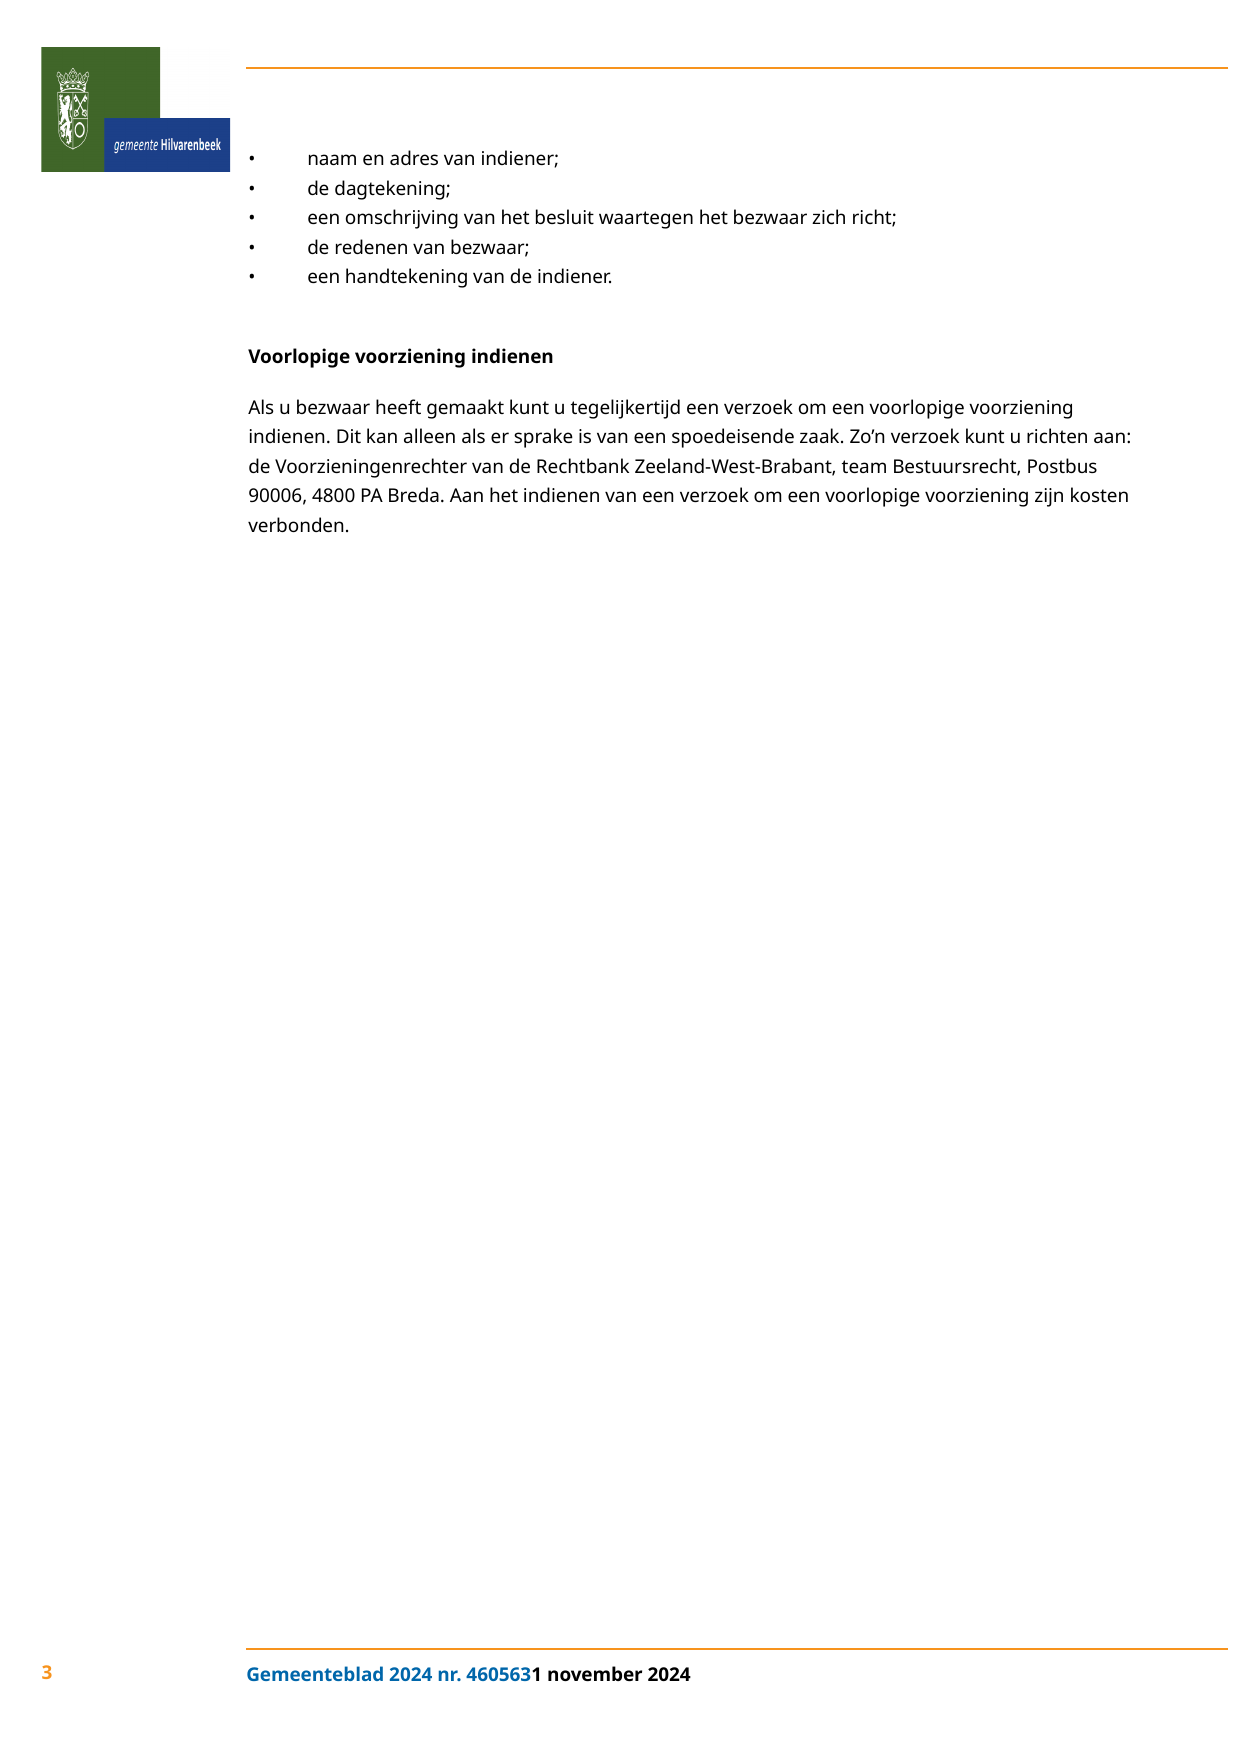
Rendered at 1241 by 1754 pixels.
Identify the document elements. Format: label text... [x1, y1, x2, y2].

text Voorlopige voorziening indienen [248, 343, 1152, 369]
list een omschrijving van het besluit waartegen het bezwaar zich richt; [248, 204, 1152, 230]
picture [41, 47, 231, 172]
list een handtekening van de indiener. [248, 263, 1152, 289]
text Als u bezwaar heeft gemaakt kunt u tegelijkertijd een verzoek om een voorlopige voorziening indienen. Dit kan alleen als er sprake is van een spoedeisende zaak. Zo’n verzoek kunt u richten aan: de Voorzieningenrechter van de Rechtbank Zeeland-West-Brabant, team Bestuursrecht, Postbus 90006, 4800 PA Breda. Aan het indienen van een verzoek om een voorlopige voorziening zijn kosten verbonden. [248, 394, 1152, 538]
list de dagtekening; [248, 175, 1152, 201]
list de redenen van bezwaar; [248, 234, 1152, 260]
list naam en adres van indiener; [248, 145, 1152, 171]
